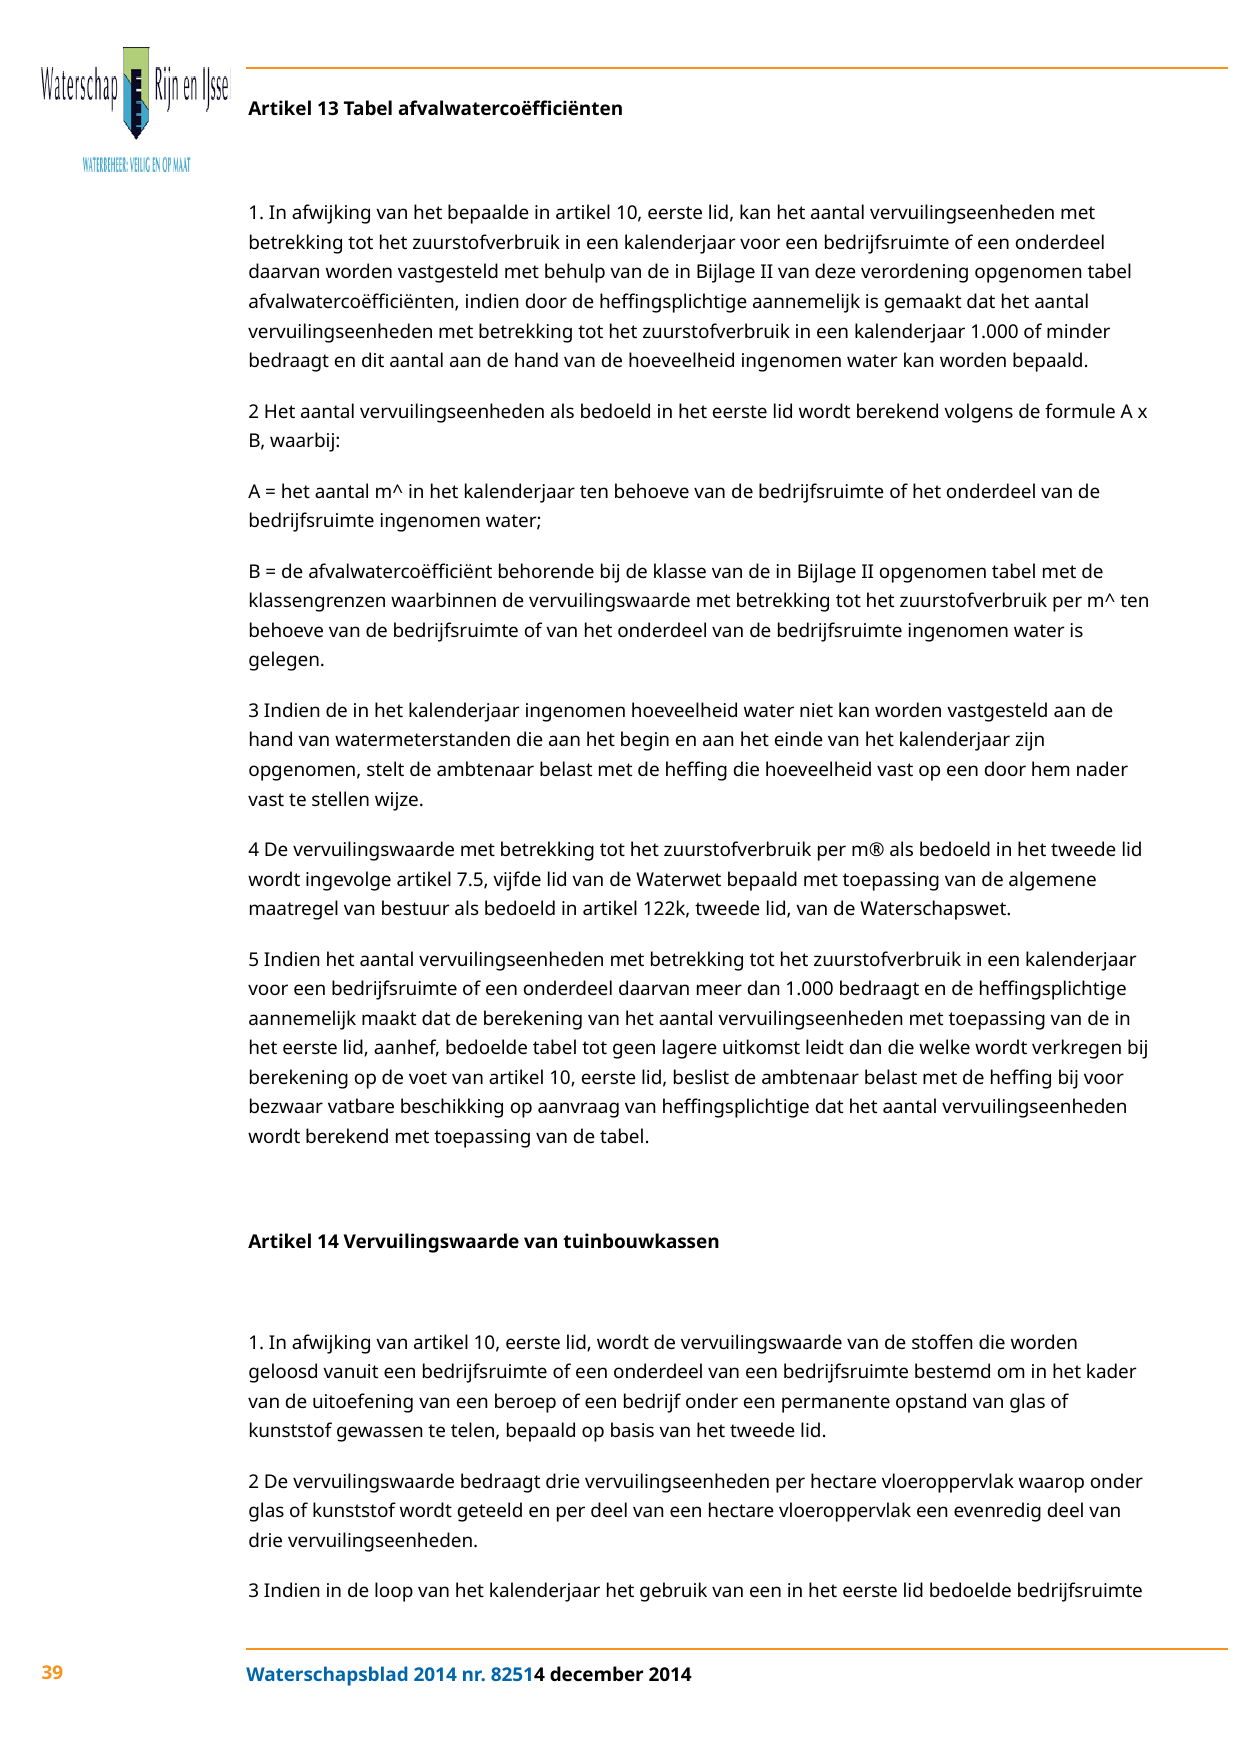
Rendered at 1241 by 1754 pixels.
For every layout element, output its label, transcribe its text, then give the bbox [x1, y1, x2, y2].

text 1. In afwijking van het bepaalde in artikel 10, eerste lid, kan het aantal vervuilingseenheden met betrekking tot het zuurstofverbruik in een kalenderjaar voor een bedrijfsruimte of een onderdeel daarvan worden vastgesteld met behulp van de in Bijlage II van deze verordening opgenomen tabel afvalwatercoëfficiënten, indien door de heffingsplichtige aannemelijk is gemaakt dat het aantal vervuilingseenheden met betrekking tot het zuurstofverbruik in een kalenderjaar 1.000 of minder bedraagt en dit aantal aan de hand van de hoeveelheid ingenomen water kan worden bepaald. [248, 199, 1152, 373]
text 5 Indien het aantal vervuilingseenheden met betrekking tot het zuurstofverbruik in een kalenderjaar voor een bedrijfsruimte of een onderdeel daarvan meer dan 1.000 bedraagt en de heffingsplichtige aannemelijk maakt dat de berekening van het aantal vervuilingseenheden met toepassing van de in het eerste lid, aanhef, bedoelde tabel tot geen lagere uitkomst leidt dan die welke wordt verkregen bij berekening op de voet van artikel 10, eerste lid, beslist de ambtenaar belast met de heffing bij voor bezwaar vatbare beschikking op aanvraag van heffingsplichtige dat het aantal vervuilingseenheden wordt berekend met toepassing van de tabel. [248, 946, 1152, 1149]
text 3 Indien in de loop van het kalenderjaar het gebruik van een in het eerste lid bedoelde bedrijfsruimte [248, 1578, 1152, 1603]
text 3 Indien de in het kalenderjaar ingenomen hoeveelheid water niet kan worden vastgesteld aan de hand van watermeterstanden die aan het begin en aan het einde van het kalenderjaar zijn opgenomen, stelt de ambtenaar belast met de heffing die hoeveelheid vast op een door hem nader vast te stellen wijze. [248, 697, 1152, 812]
text Artikel 14 Vervuilingswaarde van tuinbouwkassen [248, 1228, 1152, 1254]
text 1. In afwijking van artikel 10, eerste lid, wordt de vervuilingswaarde van de stoffen die worden geloosd vanuit een bedrijfsruimte of een onderdeel van een bedrijfsruimte bestemd om in het kader van de uitoefening van een beroep of een bedrijf onder een permanente opstand van glas of kunststof gewassen te telen, bepaald op basis van het tweede lid. [248, 1329, 1152, 1443]
text A = het aantal m^ in het kalenderjaar ten behoeve van de bedrijfsruimte of het onderdeel van de bedrijfsruimte ingenomen water; [248, 478, 1152, 533]
text 2 Het aantal vervuilingseenheden als bedoeld in het eerste lid wordt berekend volgens de formule A x B, waarbij: [248, 398, 1152, 453]
text B = de afvalwatercoëfficiënt behorende bij de klasse van de in Bijlage II opgenomen tabel met de klassengrenzen waarbinnen de vervuilingswaarde met betrekking tot het zuurstofverbruik per m^ ten behoeve van de bedrijfsruimte of van het onderdeel van de bedrijfsruimte ingenomen water is gelegen. [248, 558, 1152, 672]
text 4 De vervuilingswaarde met betrekking tot het zuurstofverbruik per m® als bedoeld in het tweede lid wordt ingevolge artikel 7.5, vijfde lid van de Waterwet bepaald met toepassing van de algemene maatregel van bestuur als bedoeld in artikel 122k, tweede lid, van de Waterschapswet. [248, 836, 1152, 921]
text 2 De vervuilingswaarde bedraagt drie vervuilingseenheden per hectare vloeroppervlak waarop onder glas of kunststof wordt geteeld en per deel van een hectare vloeroppervlak een evenredig deel van drie vervuilingseenheden. [248, 1468, 1152, 1553]
text Artikel 13 Tabel afvalwatercoëfficiënten [248, 95, 1152, 121]
picture [41, 47, 231, 172]
